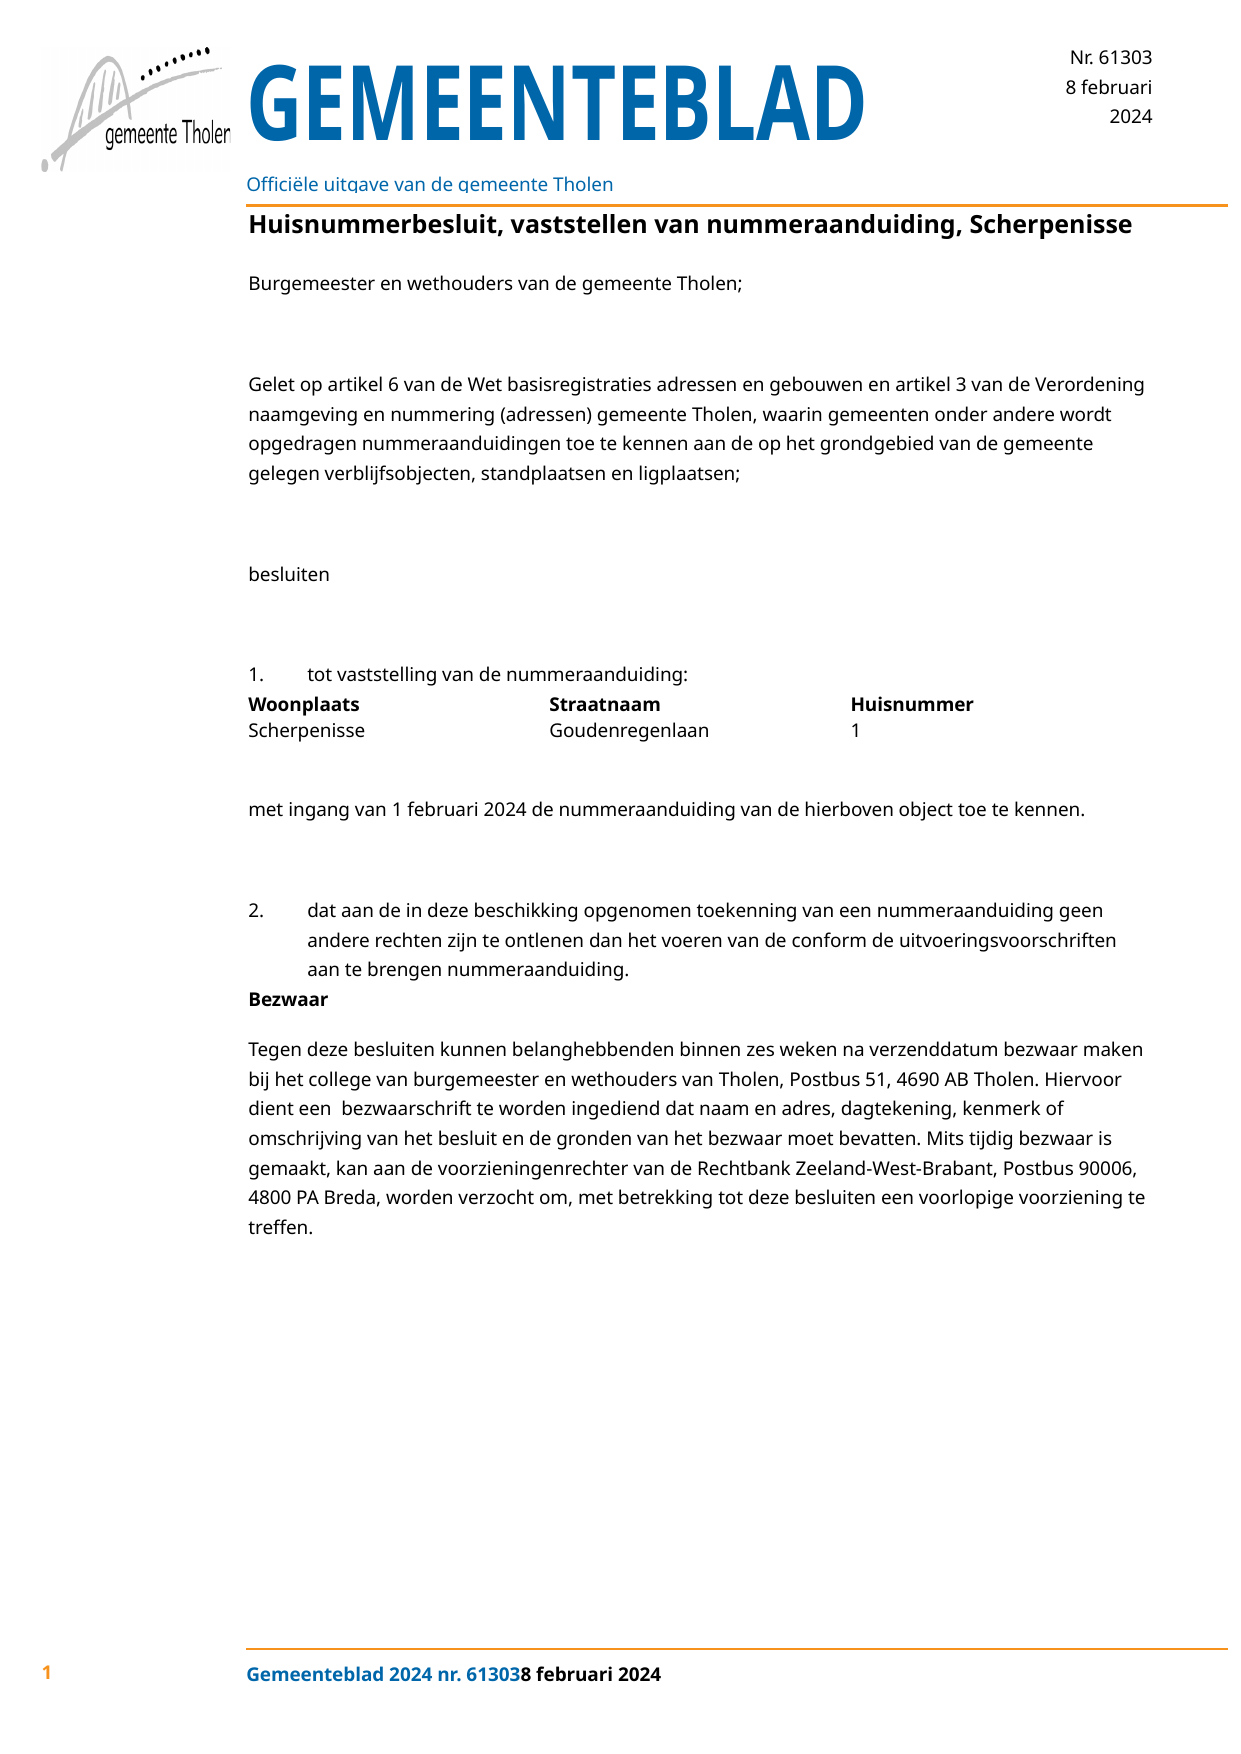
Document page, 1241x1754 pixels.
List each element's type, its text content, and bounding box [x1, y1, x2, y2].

text Bezwaar [248, 986, 1152, 1012]
text Burgemeester en wethouders van de gemeente Tholen; [248, 270, 1152, 296]
text Tegen deze besluiten kunnen belanghebbenden binnen zes weken na verzenddatum bezwaar maken bij het college van burgemeester en wethouders van Tholen, Postbus 51, 4690 AB Tholen. Hiervoor dient een bezwaarschrift te worden ingediend dat naam en adres, dagtekening, kenmerk of omschrijving van het besluit en de gronden van het bezwaar moet bevatten. Mits tijdig bezwaar is gemaakt, kan aan de voorzieningenrechter van de Rechtbank Zeeland-West-Brabant, Postbus 90006, 4800 PA Breda, worden verzocht om, met betrekking tot deze besluiten een voorlopige voorziening te treffen. [248, 1036, 1152, 1239]
picture [41, 47, 231, 172]
list dat aan de in deze beschikking opgenomen toekenning van een nummeraanduiding geen andere rechten zijn te ontlenen dan het voeren van de conform de uitvoeringsvoorschriften aan te brengen nummeraanduiding. [248, 897, 1152, 982]
text Gelet op artikel 6 van de Wet basisregistraties adressen en gebouwen en artikel 3 van de Verordening naamgeving en nummering (adressen) gemeente Tholen, waarin gemeenten onder andere wordt opgedragen nummeraanduidingen toe te kennen aan de op het grondgebied van de gemeente gelegen verblijfsobjecten, standplaatsen en ligplaatsen; [248, 371, 1152, 486]
table_cell Goudenregenlaan [549, 717, 850, 743]
table_cell Scherpenisse [248, 717, 549, 743]
table_header Straatnaam [549, 691, 850, 717]
text Huisnummerbesluit, vaststellen van nummeraanduiding, Scherpenisse [248, 207, 1152, 241]
table_header Woonplaats [248, 691, 549, 717]
table_header Huisnummer [850, 691, 1152, 717]
text met ingang van 1 februari 2024 de nummeraanduiding van de hierboven object toe te kennen. [248, 796, 1152, 822]
text besluiten [248, 561, 1152, 586]
table_cell 1 [850, 717, 1152, 743]
list tot vaststelling van de nummeraanduiding: [248, 662, 1152, 687]
